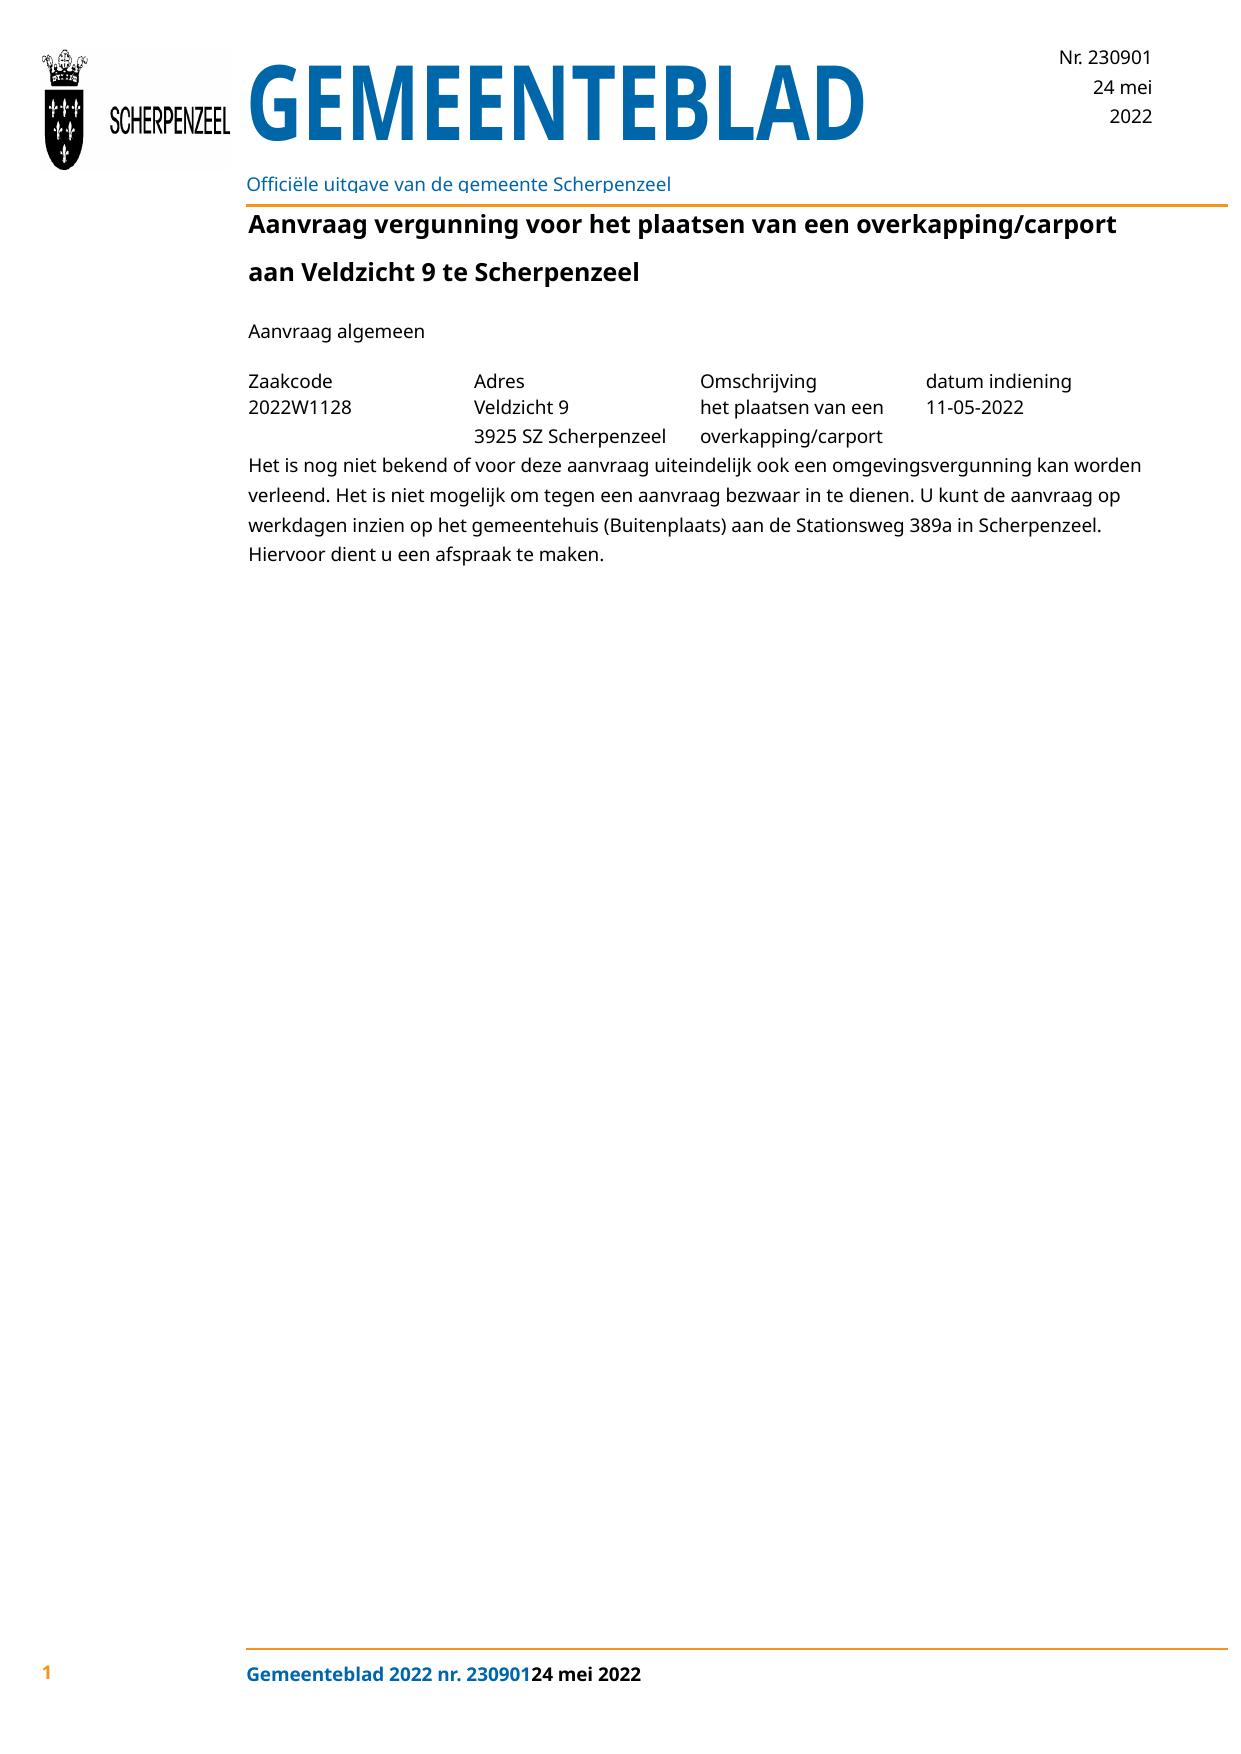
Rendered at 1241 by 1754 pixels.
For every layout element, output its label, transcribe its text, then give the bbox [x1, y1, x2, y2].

table_header Omschrijving [700, 369, 926, 394]
text Het is nog niet bekend of voor deze aanvraag uiteindelijk ook een omgevingsvergunning kan worden verleend. Het is niet mogelijk om tegen een aanvraag bezwaar in te dienen. U kunt de aanvraag op werkdagen inzien op het gemeentehuis (Buitenplaats) aan de Stationsweg 389a in Scherpenzeel. Hiervoor dient u een afspraak te maken. [248, 453, 1152, 567]
table_header Adres [474, 369, 700, 394]
table_cell Veldzicht 9 3925 SZ Scherpenzeel [474, 394, 700, 449]
text Aanvraag vergunning voor het plaatsen van een overkapping/carport aan Veldzicht 9 te Scherpenzeel [248, 207, 1152, 288]
text Aanvraag algemeen [248, 318, 1152, 344]
table_cell het plaatsen van een overkapping/carport [700, 394, 926, 449]
table_header datum indiening [926, 369, 1152, 394]
picture [41, 47, 231, 172]
table_cell 11-05-2022 [926, 394, 1152, 449]
table_header Zaakcode [248, 369, 474, 394]
table_cell 2022W1128 [248, 394, 474, 449]
